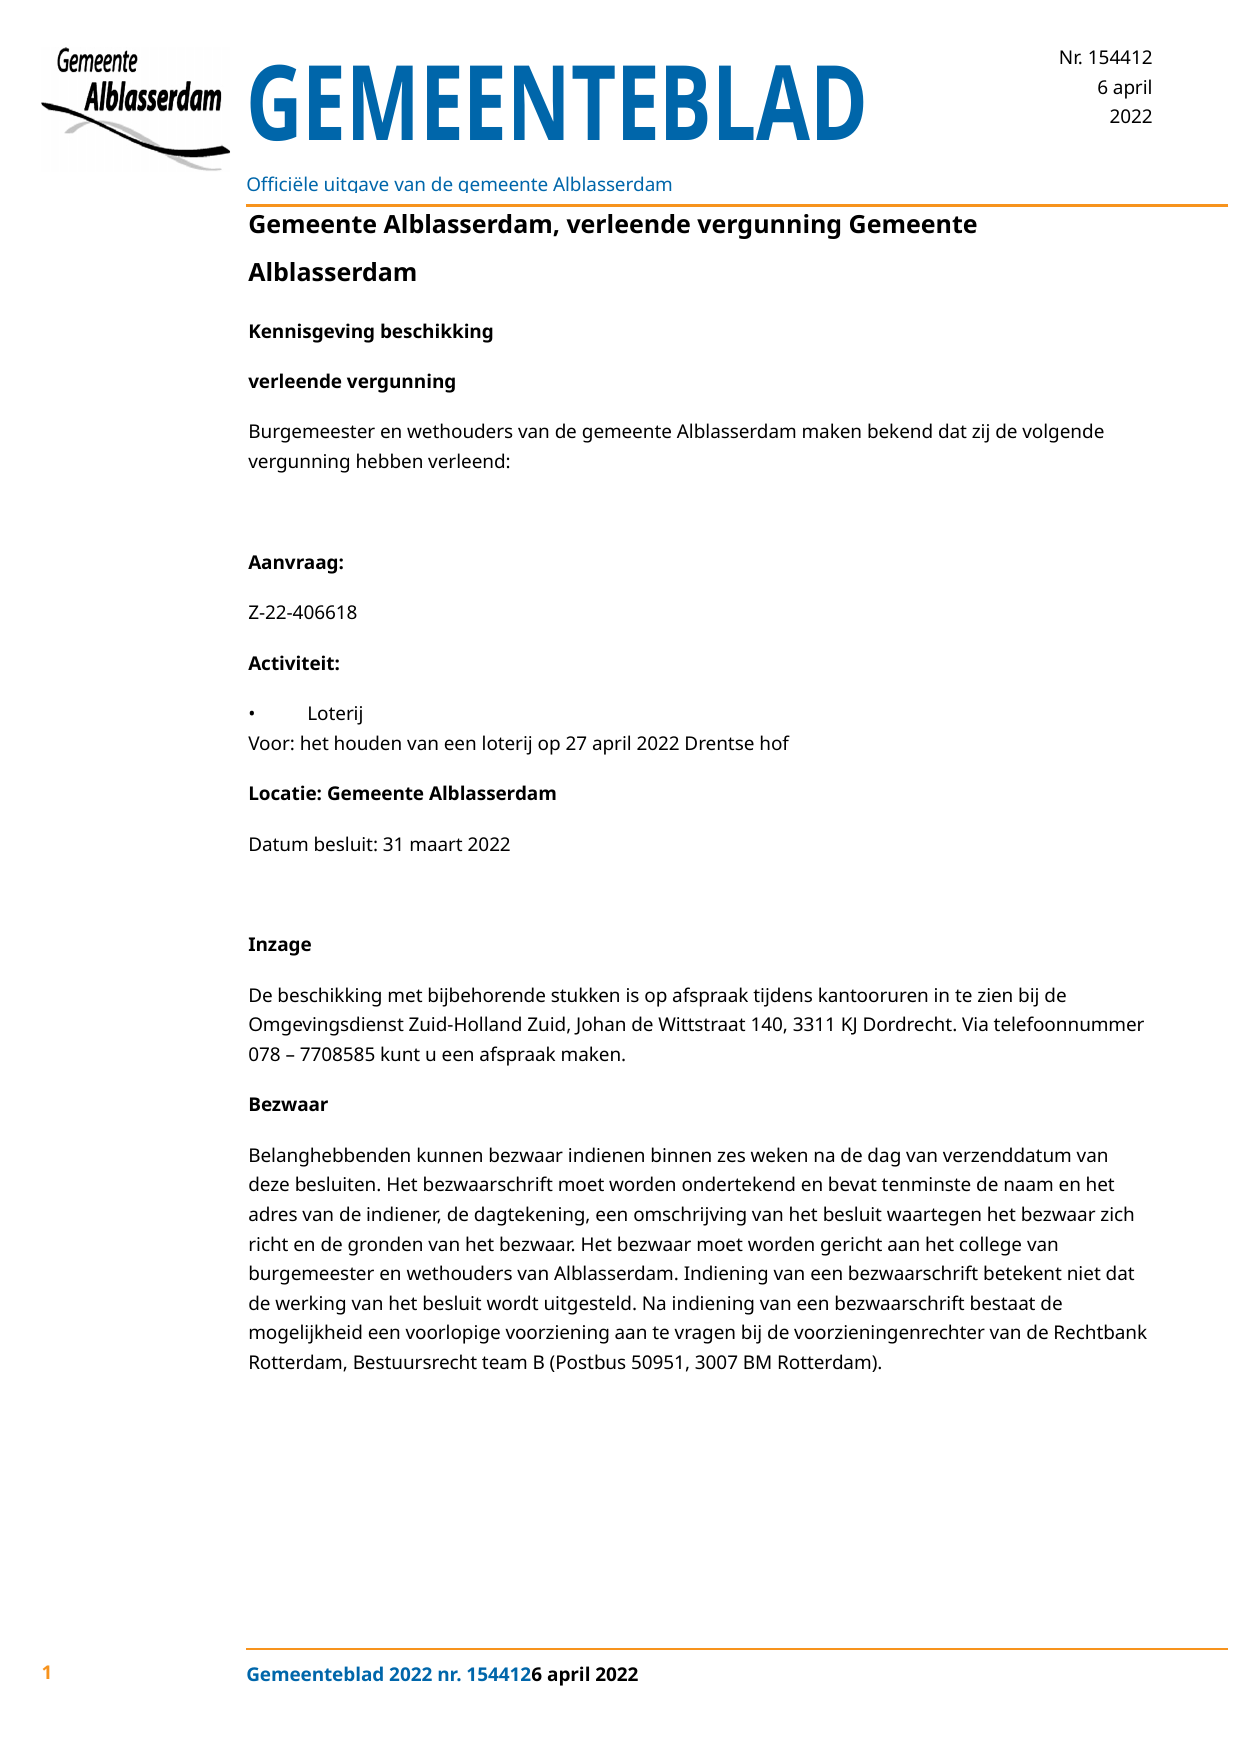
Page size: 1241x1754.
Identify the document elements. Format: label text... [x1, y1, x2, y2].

text Locatie: Gemeente Alblasserdam [248, 780, 1152, 806]
text Z-22-406618 [248, 599, 1152, 625]
text verleende vergunning [248, 368, 1152, 394]
text Bezwaar [248, 1092, 1152, 1117]
text Burgemeester en wethouders van de gemeente Alblasserdam maken bekend dat zij de volgende vergunning hebben verleend: [248, 419, 1152, 474]
list Loterij [248, 700, 1152, 726]
text Voor: het houden van een loterij op 27 april 2022 Drentse hof [248, 730, 1152, 756]
text Gemeente Alblasserdam, verleende vergunning Gemeente Alblasserdam [248, 207, 1152, 288]
text Inzage [248, 932, 1152, 957]
text Belanghebbenden kunnen bezwaar indienen binnen zes weken na de dag van verzenddatum van deze besluiten. Het bezwaarschrift moet worden ondertekend en bevat tenminste de naam en het adres van de indiener, de dagtekening, een omschrijving van het besluit waartegen het bezwaar zich richt en de gronden van het bezwaar. Het bezwaar moet worden gericht aan het college van burgemeester en wethouders van Alblasserdam. Indiening van een bezwaarschrift betekent niet dat de werking van het besluit wordt uitgesteld. Na indiening van een bezwaarschrift bestaat de mogelijkheid een voorlopige voorziening aan te vragen bij de voorzieningenrechter van de Rechtbank Rotterdam, Bestuursrecht team B (Postbus 50951, 3007 BM Rotterdam). [248, 1142, 1152, 1375]
text Activiteit: [248, 650, 1152, 676]
picture [41, 47, 231, 172]
text Datum besluit: 31 maart 2022 [248, 831, 1152, 857]
text Kennisgeving beschikking [248, 318, 1152, 344]
text Aanvraag: [248, 549, 1152, 575]
text De beschikking met bijbehorende stukken is op afspraak tijdens kantooruren in te zien bij de Omgevingsdienst Zuid-Holland Zuid, Johan de Wittstraat 140, 3311 KJ Dordrecht. Via telefoonnummer 078 – 7708585 kunt u een afspraak maken. [248, 982, 1152, 1067]
